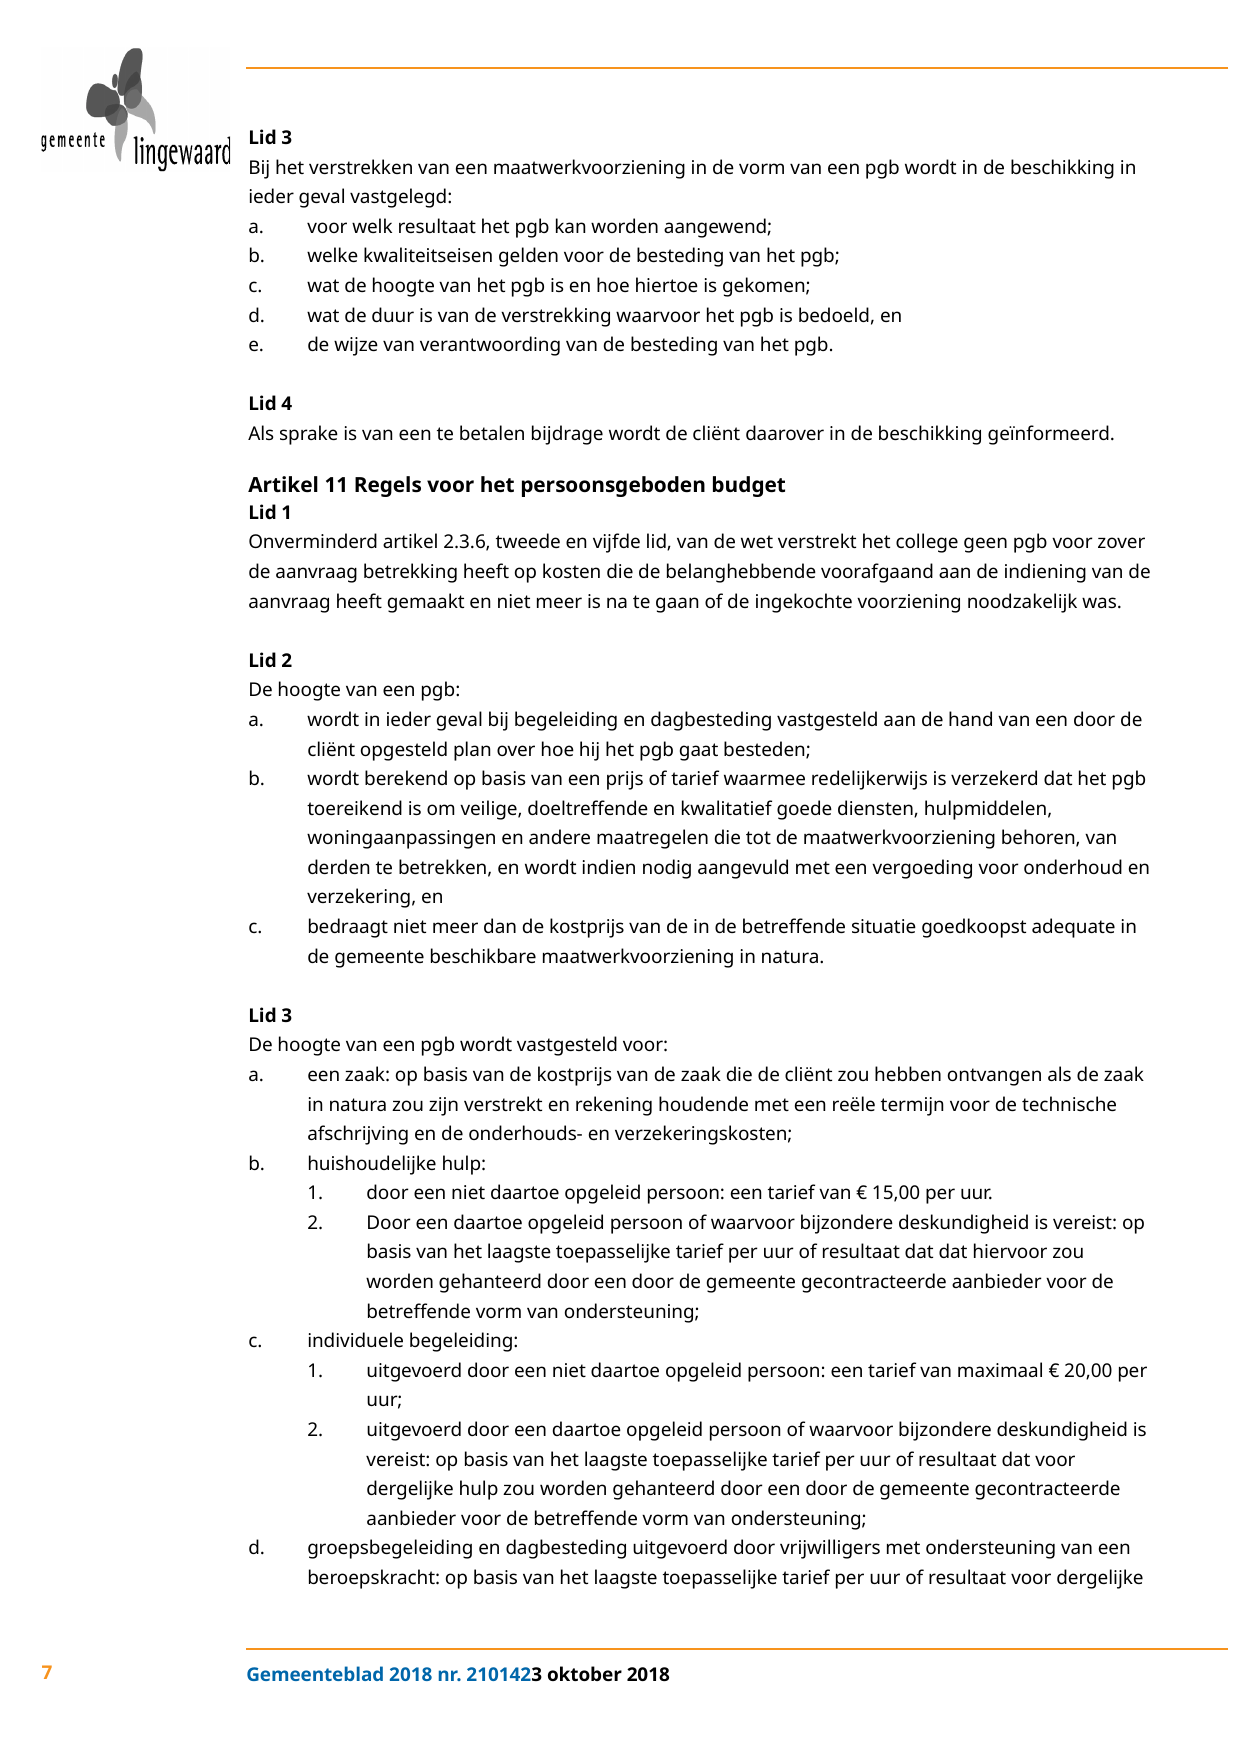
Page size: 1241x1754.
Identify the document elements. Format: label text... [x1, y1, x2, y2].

list de wijze van verantwoording van de besteding van het pgb. [248, 331, 1152, 357]
text Lid 3 [248, 1002, 1152, 1028]
list uitgevoerd door een niet daartoe opgeleid persoon: een tarief van maximaal € 20,00 per uur; [307, 1357, 1152, 1412]
picture [41, 47, 231, 172]
list uitgevoerd door een daartoe opgeleid persoon of waarvoor bijzondere deskundigheid is vereist: op basis van het laagste toepasselijke tarief per uur of resultaat dat voor dergelijke hulp zou worden gehanteerd door een door de gemeente gecontracteerde aanbieder voor de betreffende vorm van ondersteuning; [307, 1416, 1152, 1531]
list Door een daartoe opgeleid persoon of waarvoor bijzondere deskundigheid is vereist: op basis van het laagste toepasselijke tarief per uur of resultaat dat dat hiervoor zou worden gehanteerd door een door de gemeente gecontracteerde aanbieder voor de betreffende vorm van ondersteuning; [307, 1209, 1152, 1323]
list welke kwaliteitseisen gelden voor de besteding van het pgb; [248, 243, 1152, 268]
text Bij het verstrekken van een maatwerkvoorziening in de vorm van een pgb wordt in de beschikking in ieder geval vastgelegd: [248, 154, 1152, 209]
text Onverminderd artikel 2.3.6, tweede en vijfde lid, van de wet verstrekt het college geen pgb voor zover de aanvraag betrekking heeft op kosten die de belanghebbende voorafgaand aan de indiening van de aanvraag heeft gemaakt en niet meer is na te gaan of de ingekochte voorziening noodzakelijk was. [248, 529, 1152, 613]
list een zaak: op basis van de kostprijs van de zaak die de cliënt zou hebben ontvangen als de zaak in natura zou zijn verstrekt en rekening houdende met een reële termijn voor de technische afschrijving en de onderhouds- en verzekeringskosten; [248, 1061, 1152, 1146]
list individuele begeleiding: [248, 1327, 1152, 1353]
text De hoogte van een pgb: [248, 677, 1152, 702]
list wordt berekend op basis van een prijs of tarief waarmee redelijkerwijs is verzekerd dat het pgb toereikend is om veilige, doeltreffende en kwalitatief goede diensten, hulpmiddelen, woningaanpassingen en andere maatregelen die tot de maatwerkvoorziening behoren, van derden te betrekken, en wordt indien nodig aangevuld met een vergoeding voor onderhoud en verzekering, en [248, 765, 1152, 909]
text Lid 4 [248, 391, 1152, 416]
list huishoudelijke hulp: [248, 1150, 1152, 1176]
list groepsbegeleiding en dagbesteding uitgevoerd door vrijwilligers met ondersteuning van een beroepskracht: op basis van het laagste toepasselijke tarief per uur of resultaat voor dergelijke [248, 1534, 1152, 1590]
list wat de hoogte van het pgb is en hoe hiertoe is gekomen; [248, 272, 1152, 298]
text Lid 3 [248, 124, 1152, 150]
text De hoogte van een pgb wordt vastgesteld voor: [248, 1032, 1152, 1057]
list wordt in ieder geval bij begeleiding en dagbesteding vastgesteld aan de hand van een door de cliënt opgesteld plan over hoe hij het pgb gaat besteden; [248, 706, 1152, 761]
text Als sprake is van een te betalen bijdrage wordt de cliënt daarover in de beschikking geïnformeerd. [248, 420, 1152, 446]
list wat de duur is van de verstrekking waarvoor het pgb is bedoeld, en [248, 302, 1152, 328]
text Artikel 11 Regels voor het persoonsgeboden budget [248, 471, 1152, 499]
list voor welk resultaat het pgb kan worden aangewend; [248, 213, 1152, 239]
text Lid 1 [248, 499, 1152, 525]
list door een niet daartoe opgeleid persoon: een tarief van € 15,00 per uur. [307, 1179, 1152, 1205]
text Lid 2 [248, 647, 1152, 673]
list bedraagt niet meer dan de kostprijs van de in de betreffende situatie goedkoopst adequate in de gemeente beschikbare maatwerkvoorziening in natura. [248, 913, 1152, 968]
